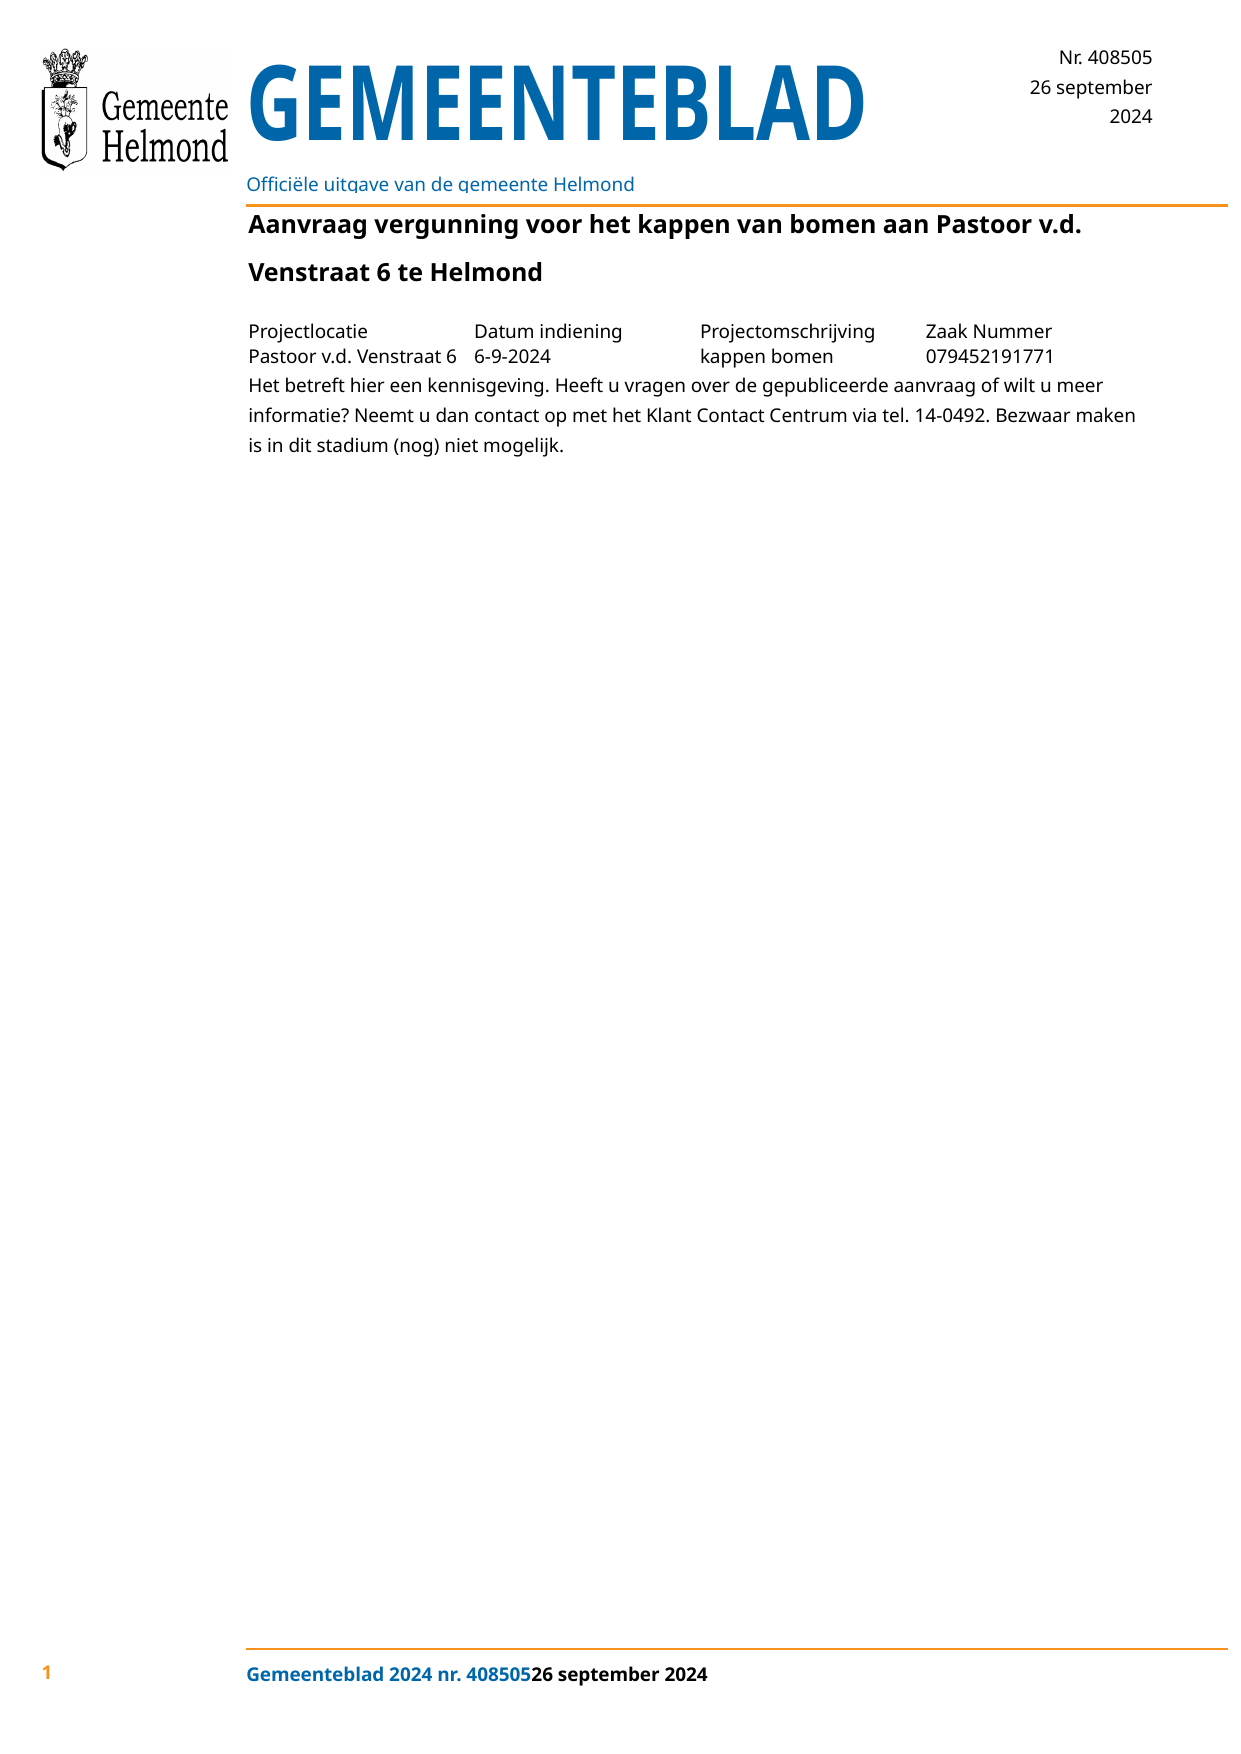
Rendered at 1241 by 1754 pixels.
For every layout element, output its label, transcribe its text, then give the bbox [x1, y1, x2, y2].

table_cell Pastoor v.d. Venstraat 6 [248, 344, 474, 369]
text Aanvraag vergunning voor het kappen van bomen aan Pastoor v.d. Venstraat 6 te Helmond [248, 207, 1152, 288]
table_header Projectlocatie [248, 318, 474, 344]
table_header Datum indiening [474, 318, 700, 344]
table_header Zaak Nummer [926, 318, 1152, 344]
table_header Projectomschrijving [700, 318, 926, 344]
table_cell 079452191771 [926, 344, 1152, 369]
picture [41, 47, 231, 172]
table_cell 6-9-2024 [474, 344, 700, 369]
text Het betreft hier een kennisgeving. Heeft u vragen over de gepubliceerde aanvraag of wilt u meer informatie? Neemt u dan contact op met het Klant Contact Centrum via tel. 14-0492. Bezwaar maken is in dit stadium (nog) niet mogelijk. [248, 373, 1152, 458]
table_cell kappen bomen [700, 344, 926, 369]
